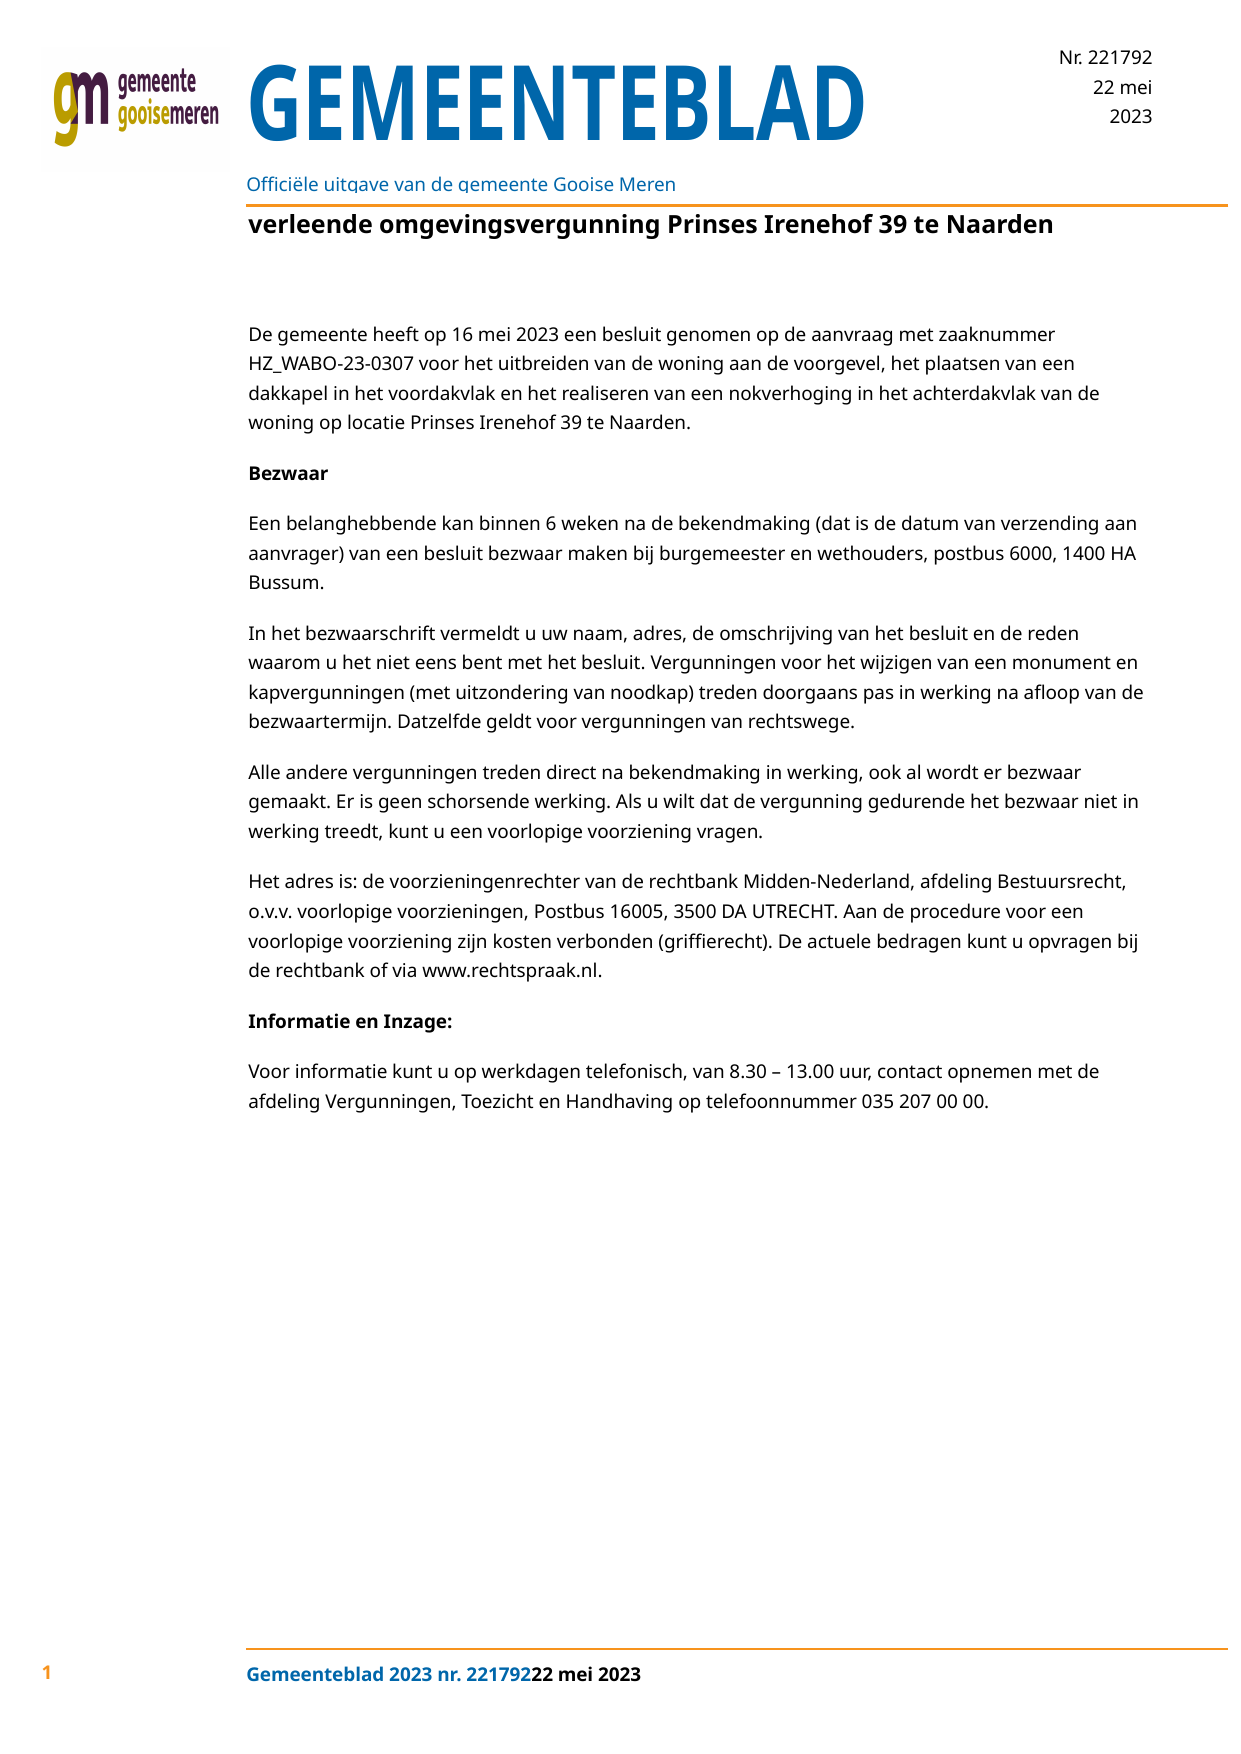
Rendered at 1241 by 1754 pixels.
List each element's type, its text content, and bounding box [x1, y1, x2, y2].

text verleende omgevingsvergunning Prinses Irenehof 39 te Naarden [248, 207, 1152, 241]
picture [41, 47, 231, 172]
text In het bezwaarschrift vermeldt u uw naam, adres, de omschrijving van het besluit en de reden waarom u het niet eens bent met het besluit. Vergunningen voor het wijzigen van een monument en kapvergunningen (met uitzondering van noodkap) treden doorgaans pas in werking na afloop van de bezwaartermijn. Datzelfde geldt voor vergunningen van rechtswege. [248, 620, 1152, 734]
text Alle andere vergunningen treden direct na bekendmaking in werking, ook al wordt er bezwaar gemaakt. Er is geen schorsende werking. Als u wilt dat de vergunning gedurende het bezwaar niet in werking treedt, kunt u een voorlopige voorziening vragen. [248, 759, 1152, 844]
text Een belanghebbende kan binnen 6 weken na de bekendmaking (dat is de datum van verzending aan aanvrager) van een besluit bezwaar maken bij burgemeester en wethouders, postbus 6000, 1400 HA Bussum. [248, 510, 1152, 595]
text Informatie en Inzage: [248, 1008, 1152, 1033]
text Voor informatie kunt u op werkdagen telefonisch, van 8.30 – 13.00 uur, contact opnemen met de afdeling Vergunningen, Toezicht en Handhaving op telefoonnummer 035 207 00 00. [248, 1058, 1152, 1113]
text Bezwaar [248, 460, 1152, 486]
text De gemeente heeft op 16 mei 2023 een besluit genomen op de aanvraag met zaaknummer HZ_WABO-23-0307 voor het uitbreiden van de woning aan de voorgevel, het plaatsen van een dakkapel in het voordakvlak en het realiseren van een nokverhoging in het achterdakvlak van de woning op locatie Prinses Irenehof 39 te Naarden. [248, 321, 1152, 435]
text Het adres is: de voorzieningenrechter van de rechtbank Midden-Nederland, afdeling Bestuursrecht, o.v.v. voorlopige voorzieningen, Postbus 16005, 3500 DA UTRECHT. Aan de procedure voor een voorlopige voorziening zijn kosten verbonden (griffierecht). De actuele bedragen kunt u opvragen bij de rechtbank of via www.rechtspraak.nl. [248, 869, 1152, 983]
